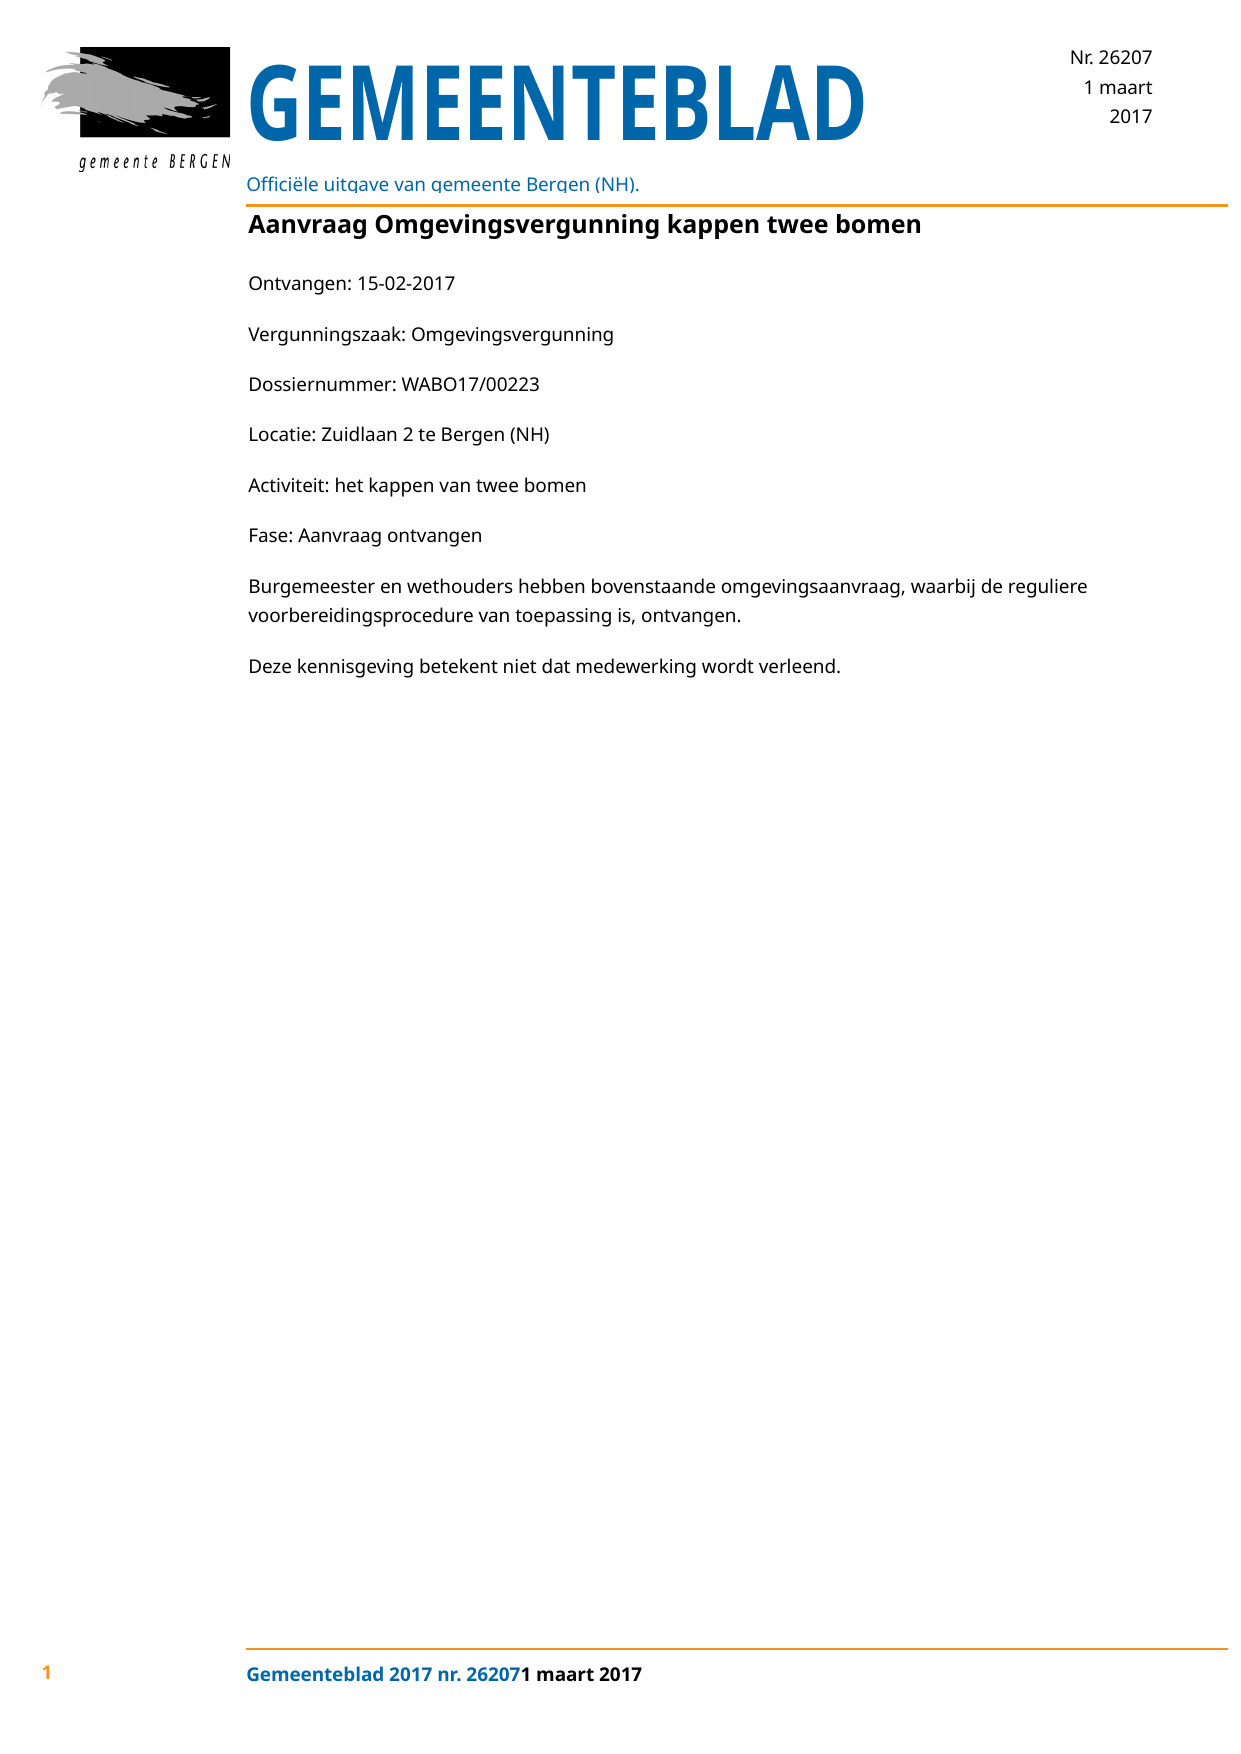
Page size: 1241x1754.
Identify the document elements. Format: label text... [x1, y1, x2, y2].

text Ontvangen: 15-02-2017 [248, 270, 1152, 296]
text Activiteit: het kappen van twee bomen [248, 472, 1152, 498]
text Aanvraag Omgevingsvergunning kappen twee bomen [248, 207, 1152, 241]
text Deze kennisgeving betekent niet dat medewerking wordt verleend. [248, 653, 1152, 678]
text Fase: Aanvraag ontvangen [248, 522, 1152, 548]
picture [41, 47, 231, 172]
text Vergunningszaak: Omgevingsvergunning [248, 321, 1152, 346]
text Locatie: Zuidlaan 2 te Bergen (NH) [248, 422, 1152, 447]
text Dossiernummer: WABO17/00223 [248, 371, 1152, 397]
text Burgemeester en wethouders hebben bovenstaande omgevingsaanvraag, waarbij de reguliere voorbereidingsprocedure van toepassing is, ontvangen. [248, 573, 1152, 628]
